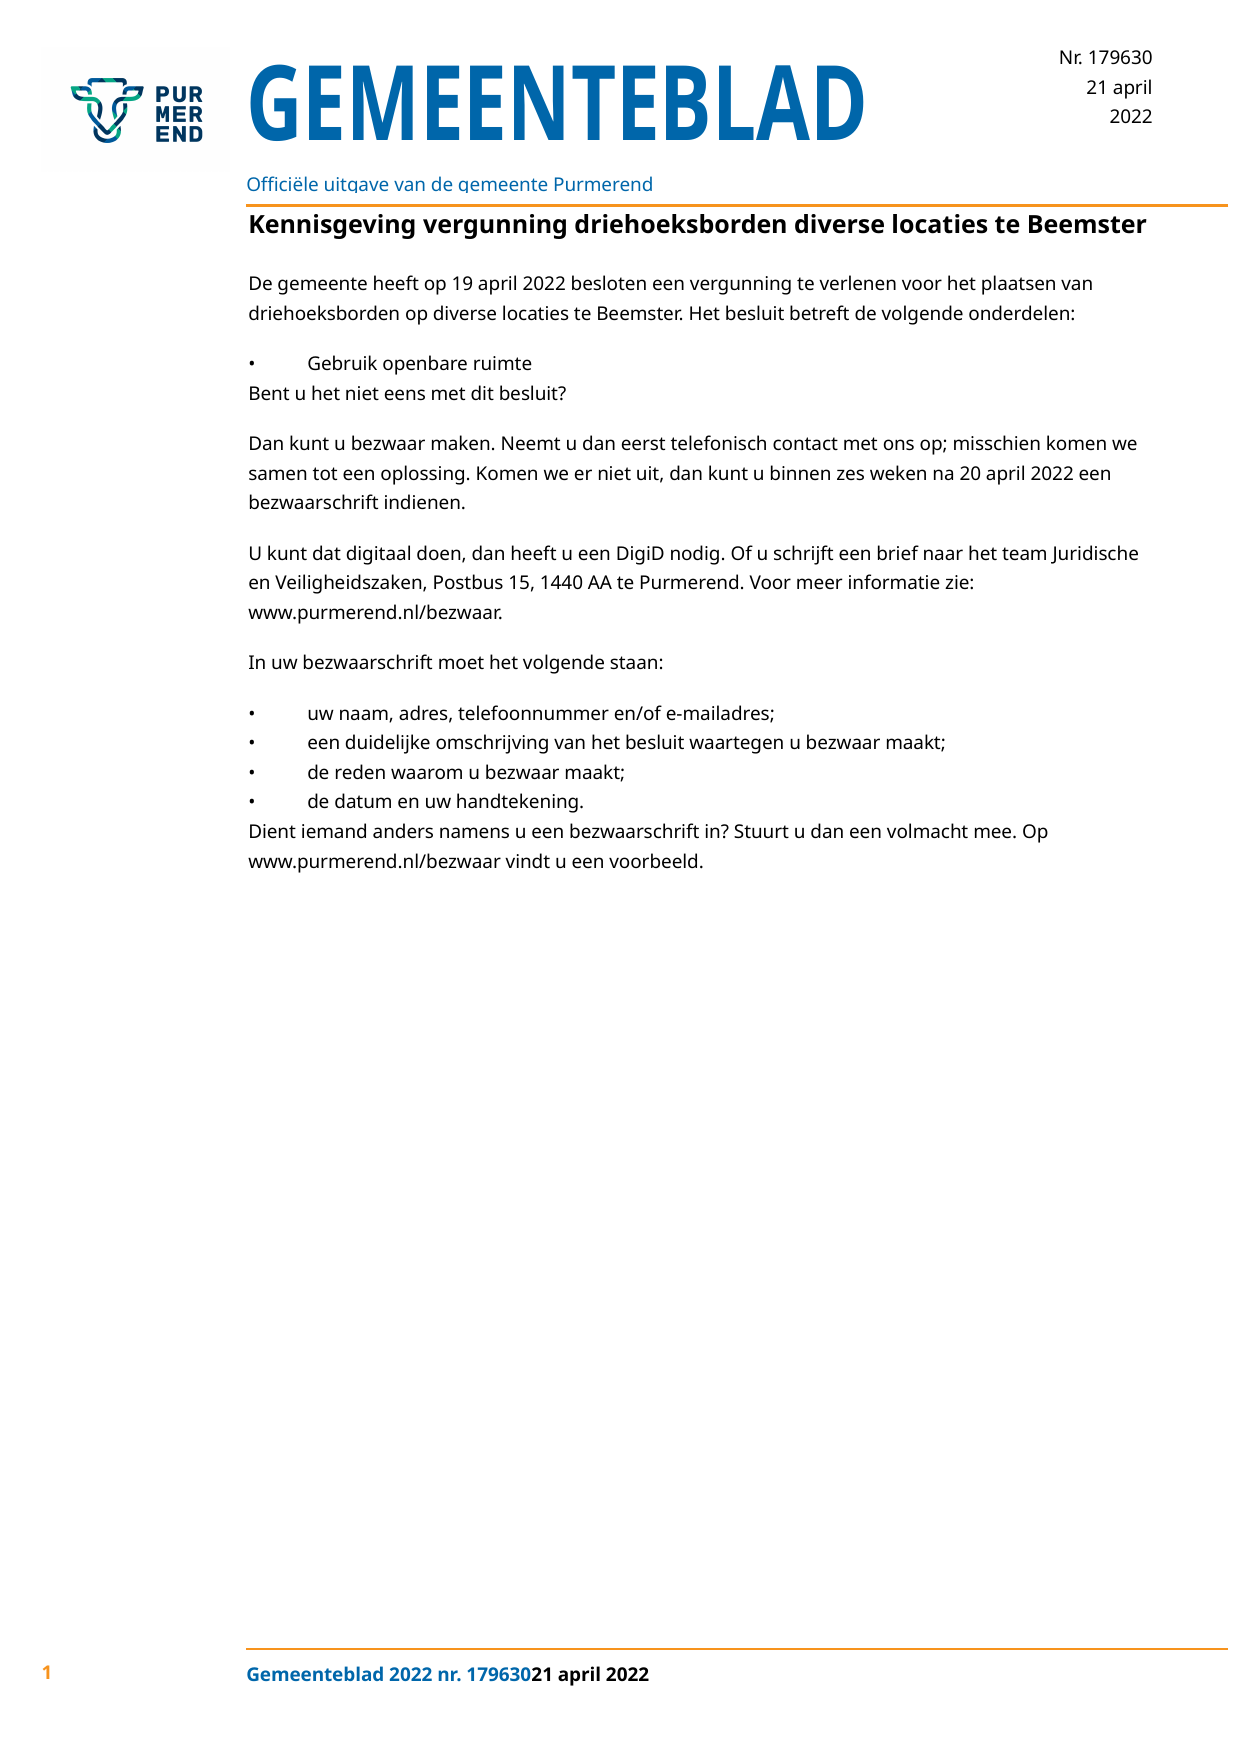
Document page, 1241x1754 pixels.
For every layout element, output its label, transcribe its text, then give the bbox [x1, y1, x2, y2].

list Gebruik openbare ruimte [248, 350, 1152, 376]
text De gemeente heeft op 19 april 2022 besloten een vergunning te verlenen voor het plaatsen van driehoeksborden op diverse locaties te Beemster. Het besluit betreft de volgende onderdelen: [248, 270, 1152, 326]
text Kennisgeving vergunning driehoeksborden diverse locaties te Beemster [248, 207, 1152, 241]
list de reden waarom u bezwaar maakt; [248, 759, 1152, 785]
picture [41, 47, 231, 172]
text In uw bezwaarschrift moet het volgende staan: [248, 649, 1152, 675]
text U kunt dat digitaal doen, dan heeft u een DigiD nodig. Of u schrijft een brief naar het team Juridische en Veiligheidszaken, Postbus 15, 1440 AA te Purmerend. Voor meer informatie zie: www.purmerend.nl/bezwaar. [248, 540, 1152, 625]
list de datum en uw handtekening. [248, 789, 1152, 814]
list een duidelijke omschrijving van het besluit waartegen u bezwaar maakt; [248, 729, 1152, 755]
text Dient iemand anders namens u een bezwaarschrift in? Stuurt u dan een volmacht mee. Op www.purmerend.nl/bezwaar vindt u een voorbeeld. [248, 818, 1152, 873]
text Bent u het niet eens met dit besluit? [248, 380, 1152, 406]
list uw naam, adres, telefoonnummer en/of e-mailadres; [248, 700, 1152, 726]
text Dan kunt u bezwaar maken. Neemt u dan eerst telefonisch contact met ons op; misschien komen we samen tot een oplossing. Komen we er niet uit, dan kunt u binnen zes weken na 20 april 2022 een bezwaarschrift indienen. [248, 430, 1152, 515]
